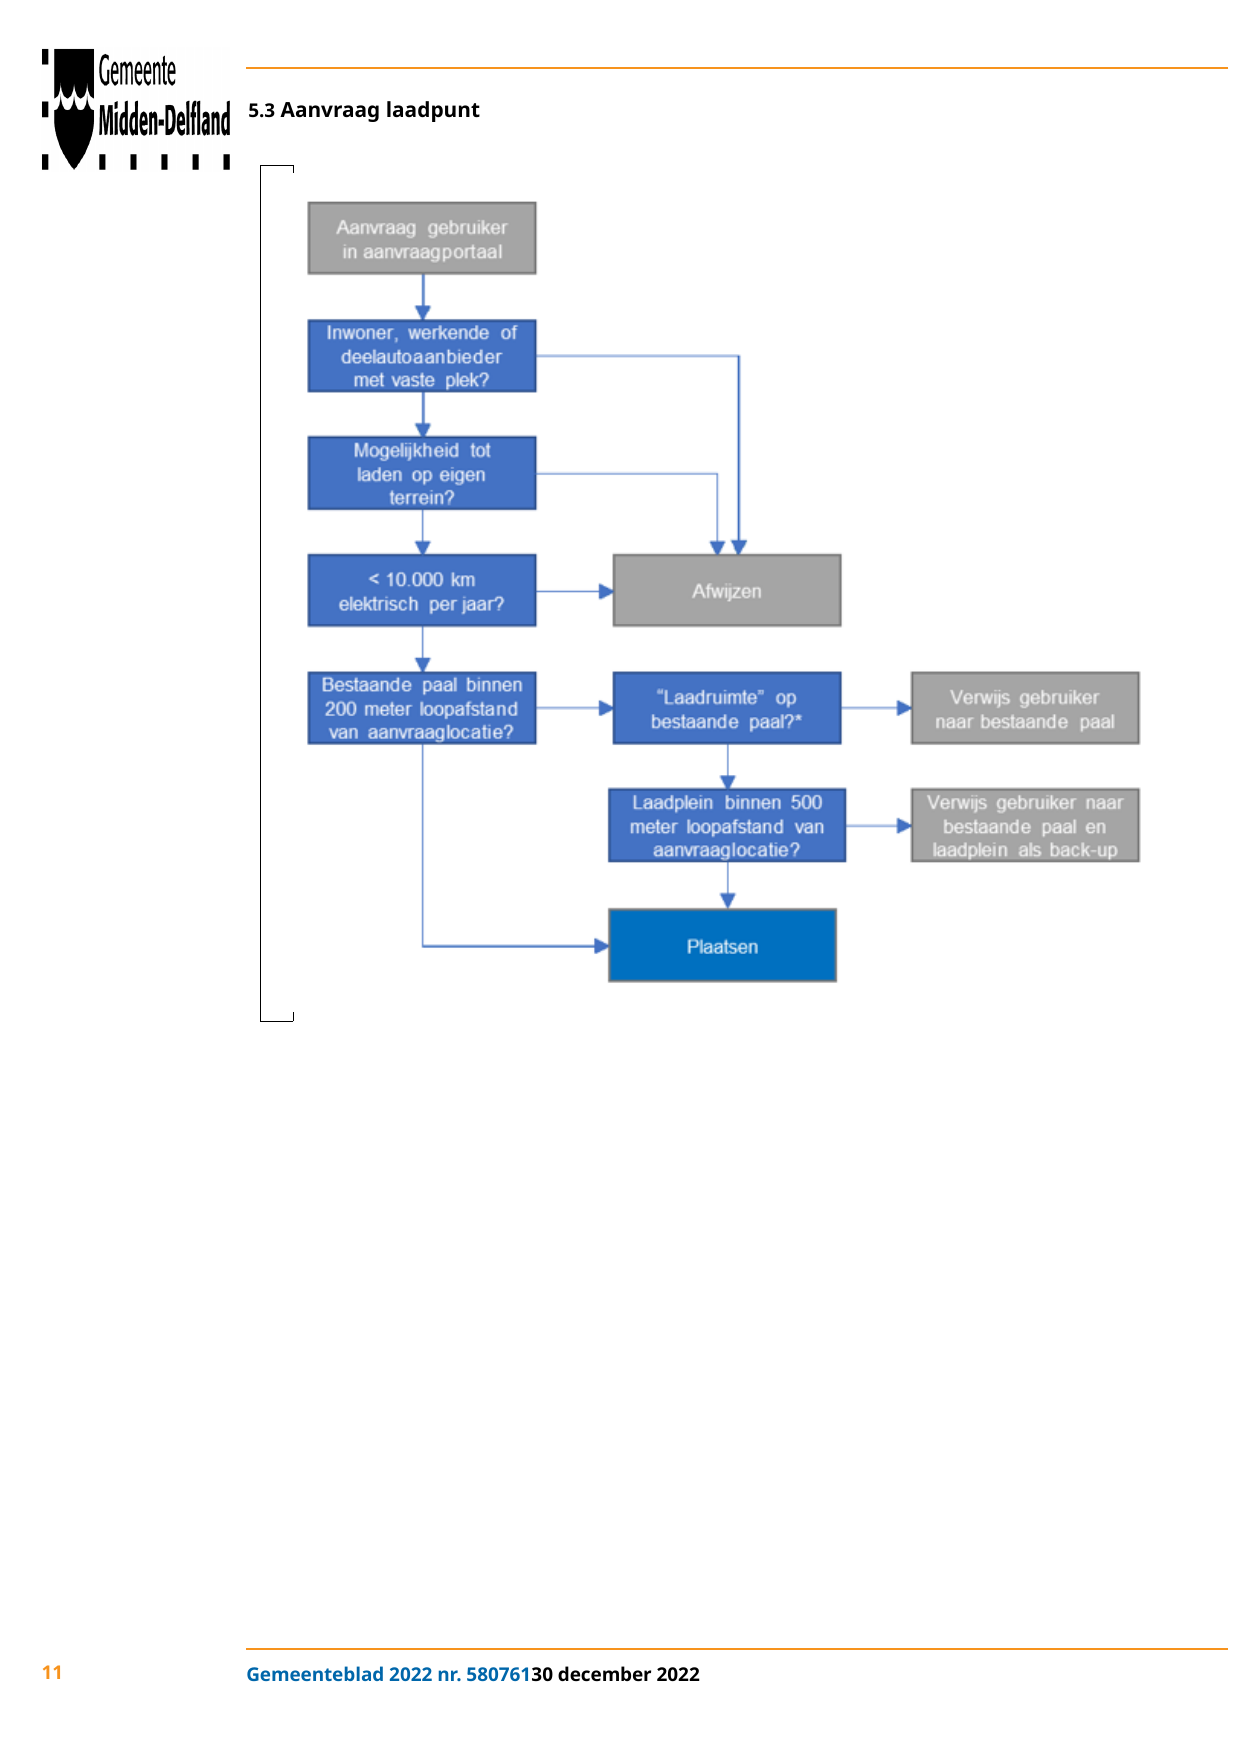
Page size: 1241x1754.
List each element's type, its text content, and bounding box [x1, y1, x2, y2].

picture [41, 47, 231, 172]
picture [268, 173, 1173, 1012]
text 5.3 Aanvraag laadpunt [248, 95, 1152, 123]
